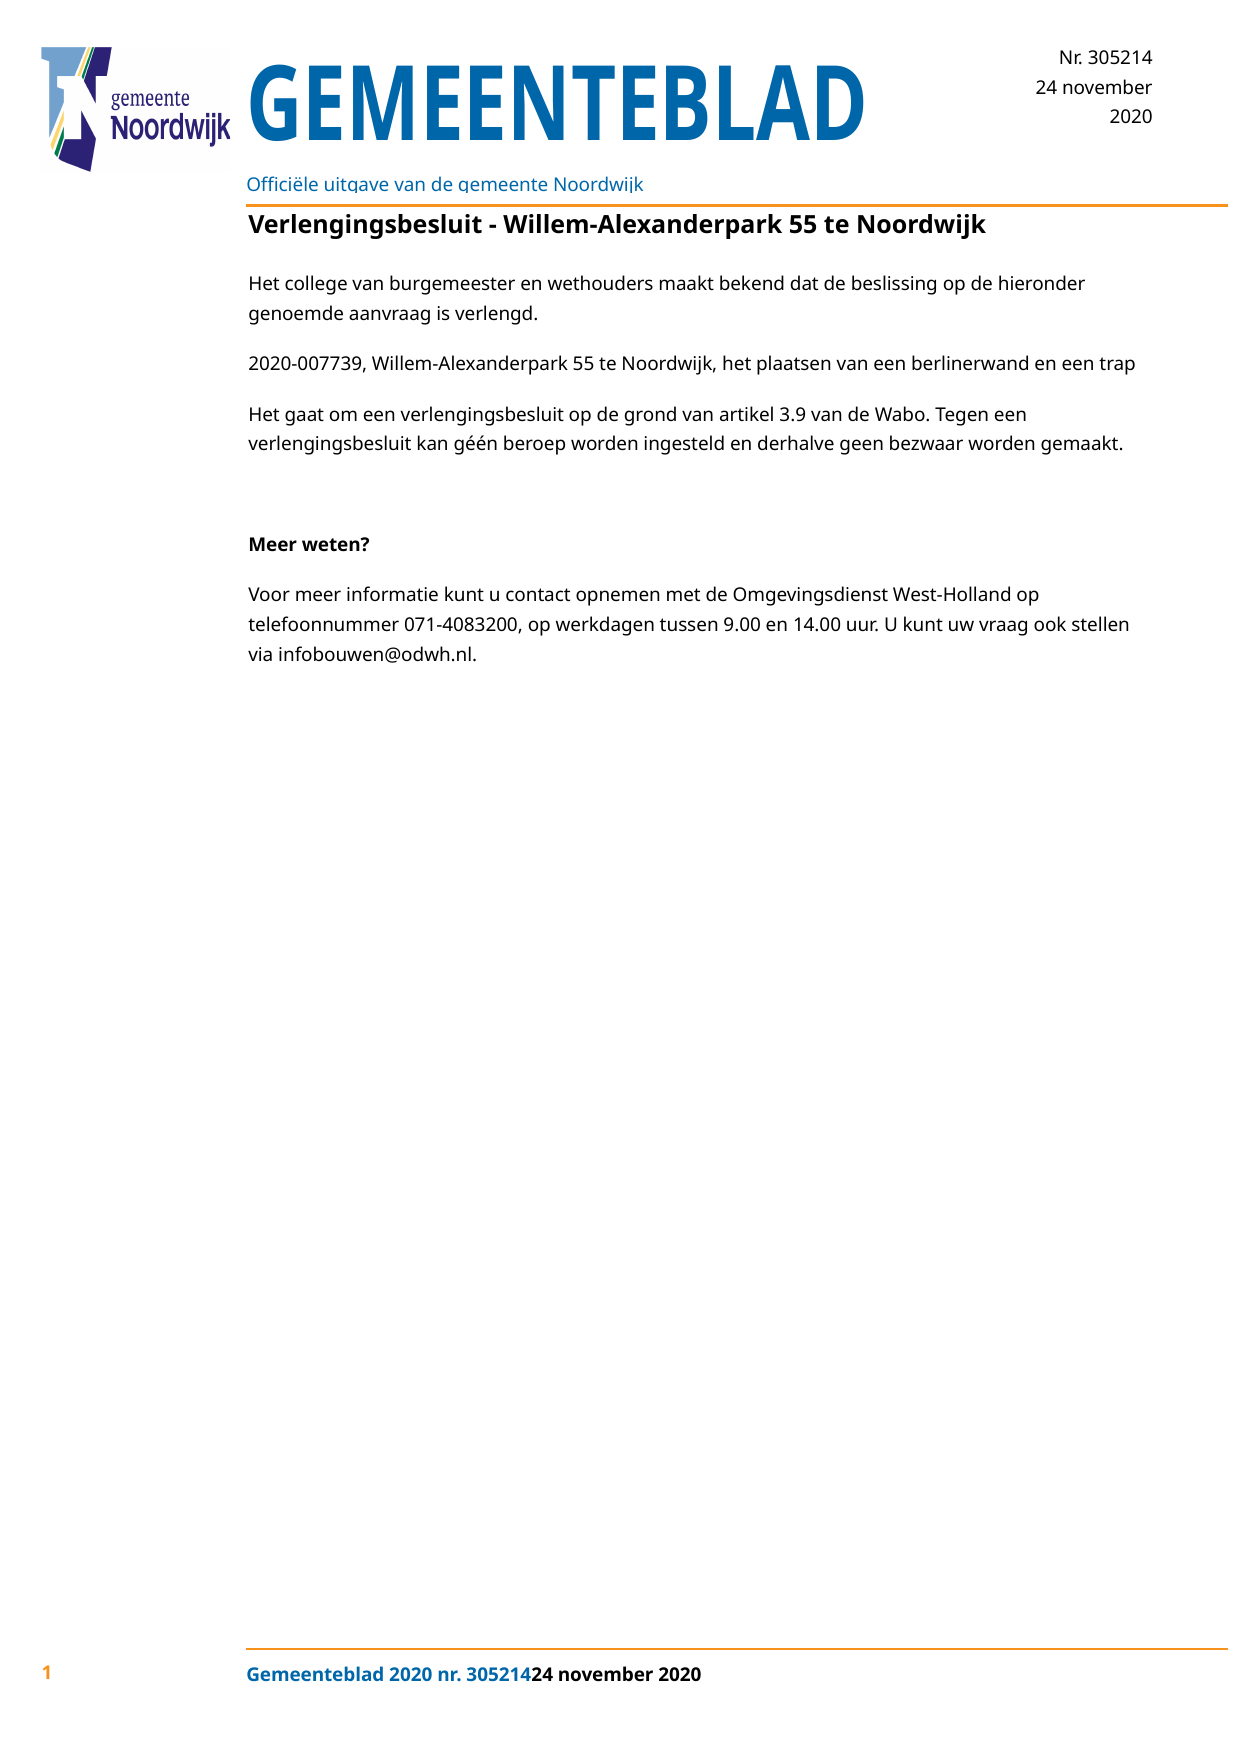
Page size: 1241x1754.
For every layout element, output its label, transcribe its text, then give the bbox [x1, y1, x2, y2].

text 2020-007739, Willem-Alexanderpark 55 te Noordwijk, het plaatsen van een berlinerwand en een trap [248, 350, 1152, 376]
picture [41, 47, 231, 172]
text Verlengingsbesluit - Willem-Alexanderpark 55 te Noordwijk [248, 207, 1152, 241]
text Het college van burgemeester en wethouders maakt bekend dat de beslissing op de hieronder genoemde aanvraag is verlengd. [248, 270, 1152, 326]
text Het gaat om een verlengingsbesluit op de grond van artikel 3.9 van de Wabo. Tegen een verlengingsbesluit kan géén beroep worden ingesteld en derhalve geen bezwaar worden gemaakt. [248, 401, 1152, 456]
text Voor meer informatie kunt u contact opnemen met de Omgevingsdienst West-Holland op telefoonnummer 071-4083200, op werkdagen tussen 9.00 en 14.00 uur. U kunt uw vraag ook stellen via infobouwen@odwh.nl. [248, 582, 1152, 666]
text Meer weten? [248, 531, 1152, 557]
